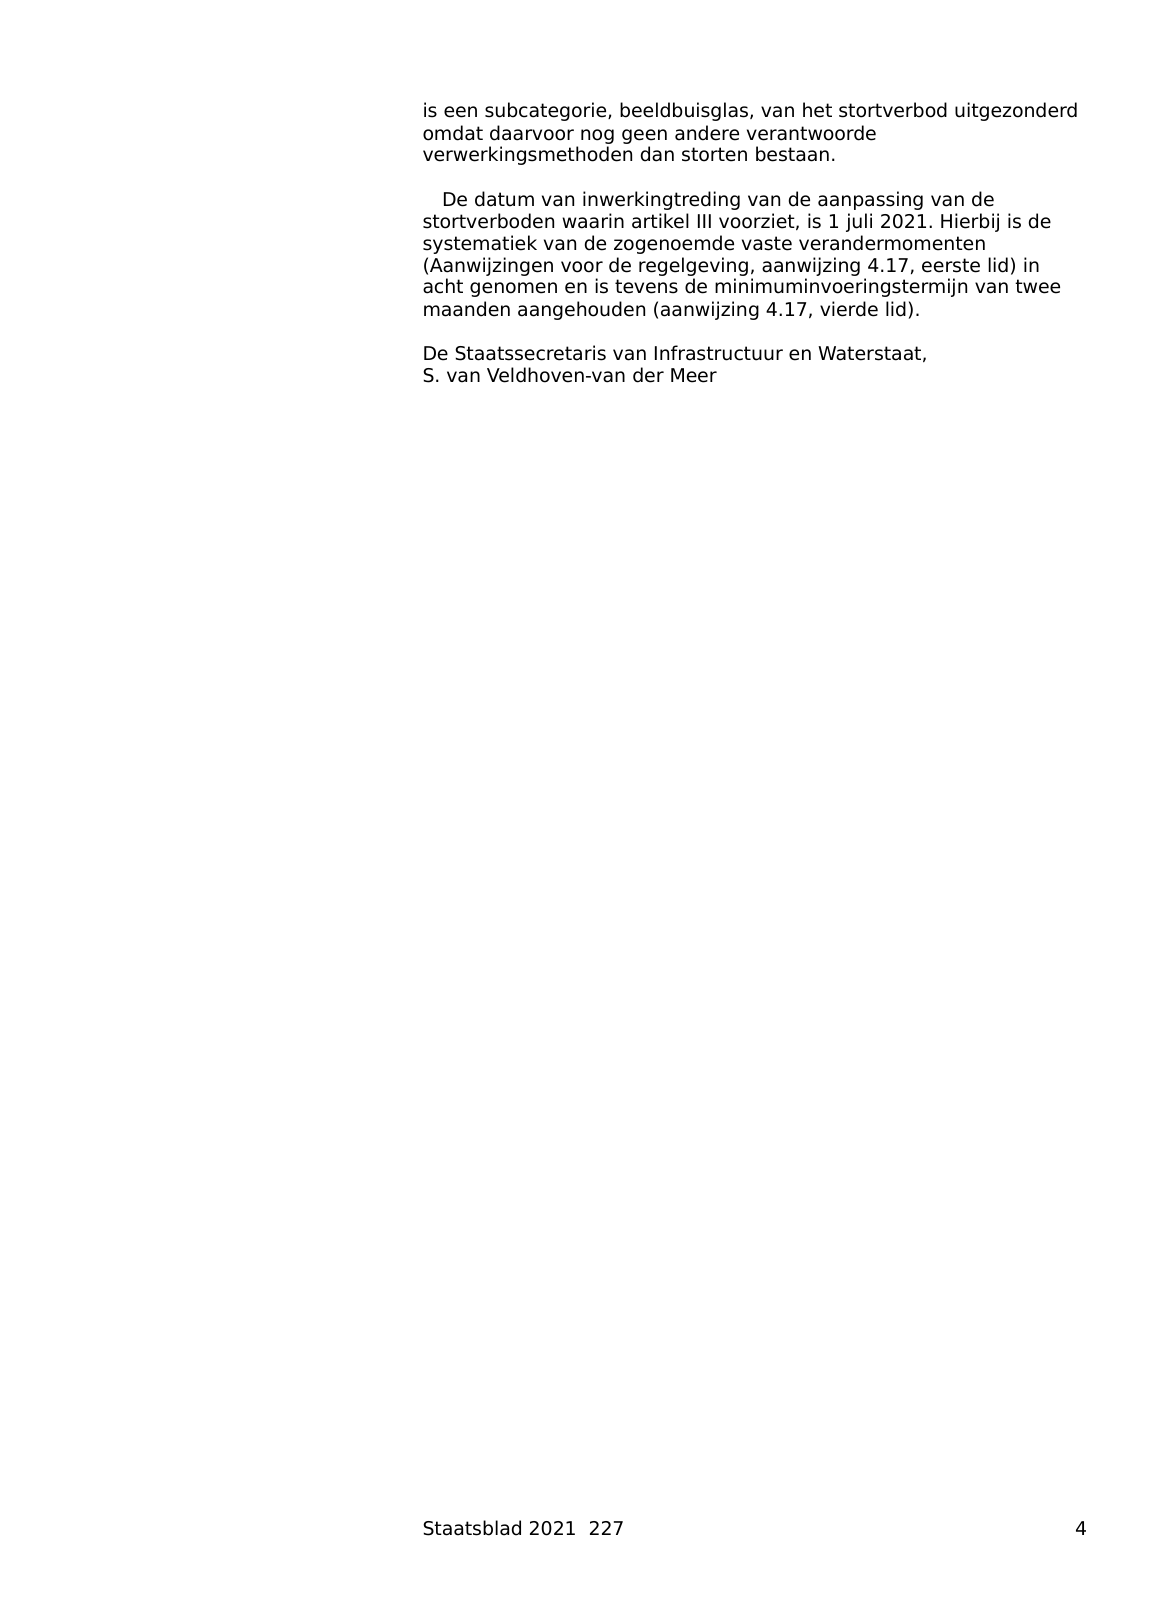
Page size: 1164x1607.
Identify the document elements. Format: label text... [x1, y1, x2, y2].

text De Staatssecretaris van Infrastructuur en Waterstaat, S. van Veldhoven-van der Meer [422, 343, 1087, 387]
text is een subcategorie, beeldbuisglas, van het stortverbod uitgezonderd omdat daarvoor nog geen andere verantwoorde verwerkingsmethoden dan storten bestaan. [422, 100, 1087, 166]
text De datum van inwerkingtreding van de aanpassing van de stortverboden waarin artikel III voorziet, is 1 juli 2021. Hierbij is de systematiek van de zogenoemde vaste verandermomenten (Aanwijzingen voor de regelgeving, aanwijzing 4.17, eerste lid) in acht genomen en is tevens de minimuminvoeringstermijn van twee maanden aangehouden (aanwijzing 4.17, vierde lid). [422, 188, 1087, 320]
